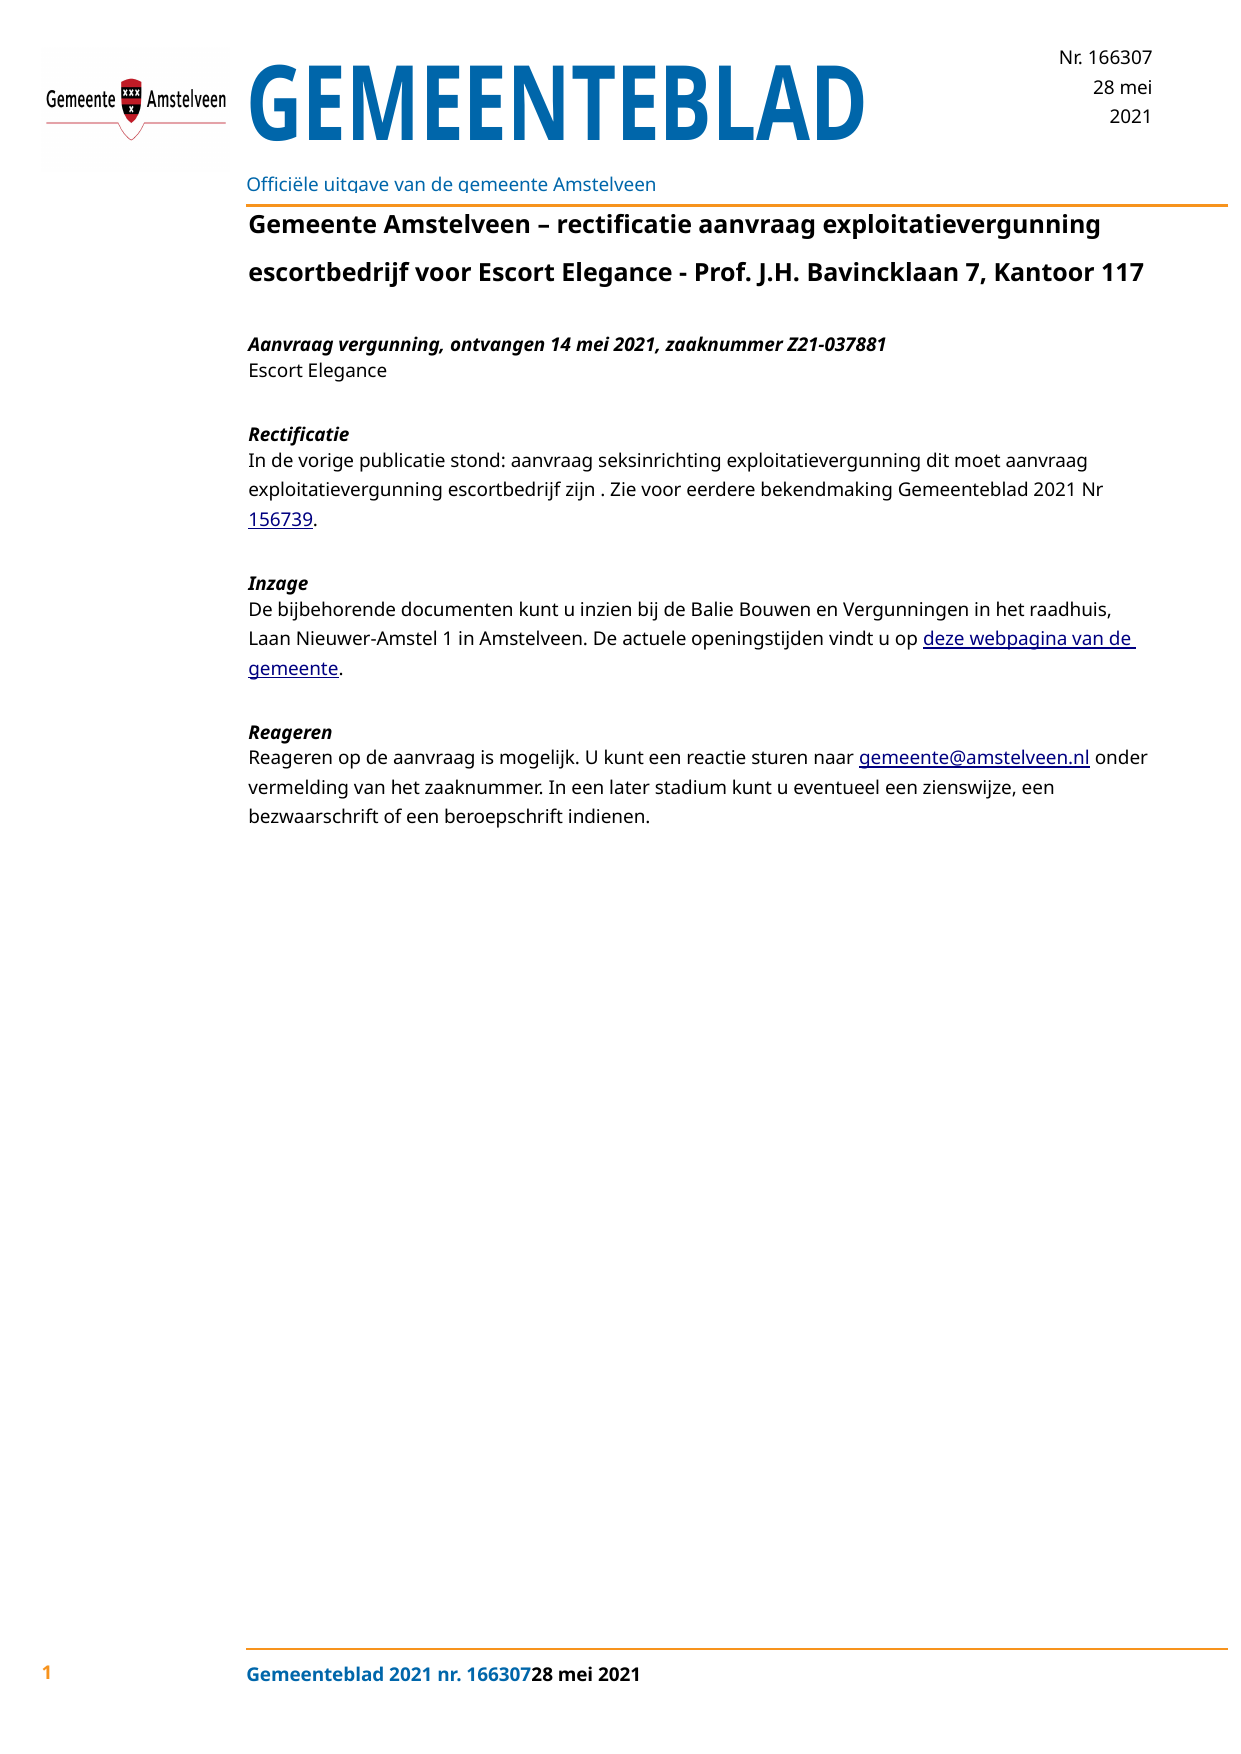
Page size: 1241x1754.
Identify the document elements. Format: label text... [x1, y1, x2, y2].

text Reageren op de aanvraag is mogelijk. U kunt een reactie sturen naar gemeente@amstelveen.nl onder vermelding van het zaaknummer. In een later stadium kunt u eventueel een zienswijze, een bezwaarschrift of een beroepschrift indienen. [248, 744, 1152, 829]
text Reageren [248, 719, 1152, 744]
picture [41, 47, 231, 172]
text Gemeente Amstelveen – rectificatie aanvraag exploitatievergunning escortbedrijf voor Escort Elegance - Prof. J.H. Bavincklaan 7, Kantoor 117 [248, 207, 1152, 288]
text De bijbehorende documenten kunt u inzien bij de Balie Bouwen en Vergunningen in het raadhuis, Laan Nieuwer-Amstel 1 in Amstelveen. De actuele openingstijden vindt u op deze webpagina van de gemeente. [248, 596, 1152, 681]
text Rectificatie [248, 421, 1152, 447]
text In de vorige publicatie stond: aanvraag seksinrichting exploitatievergunning dit moet aanvraag exploitatievergunning escortbedrijf zijn . Zie voor eerdere bekendmaking Gemeenteblad 2021 Nr 156739. [248, 447, 1152, 532]
text Aanvraag vergunning, ontvangen 14 mei 2021, zaaknummer Z21-037881 [248, 331, 1152, 357]
text Inzage [248, 570, 1152, 596]
text Escort Elegance [248, 357, 1152, 383]
